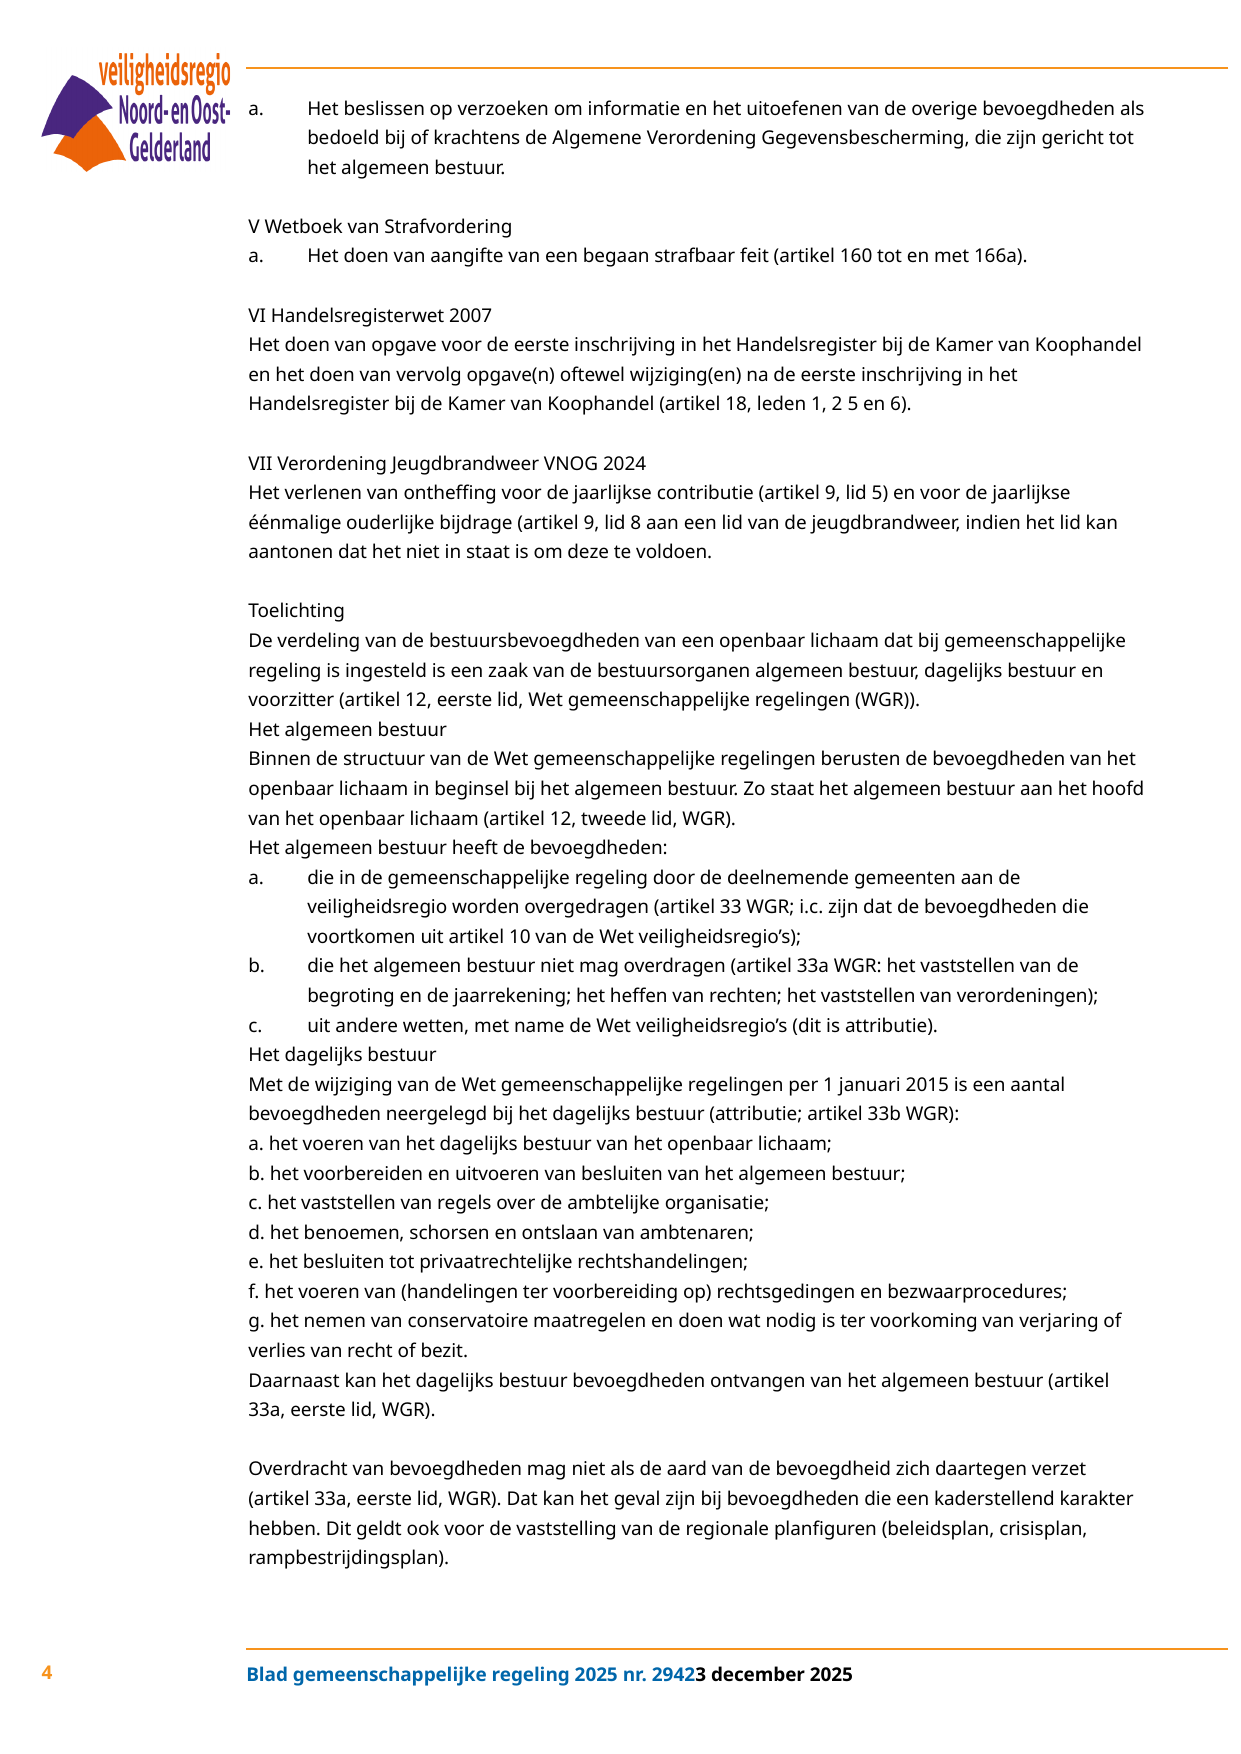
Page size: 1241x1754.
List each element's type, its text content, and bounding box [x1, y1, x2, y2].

picture [41, 47, 231, 172]
text a. het voeren van het dagelijks bestuur van het openbaar lichaam; [248, 1130, 1152, 1156]
text Daarnaast kan het dagelijks bestuur bevoegdheden ontvangen van het algemeen bestuur (artikel 33a, eerste lid, WGR). [248, 1367, 1152, 1422]
text VII Verordening Jeugdbrandweer VNOG 2024 [248, 450, 1152, 476]
text Met de wijziging van de Wet gemeenschappelijke regelingen per 1 januari 2015 is een aantal bevoegdheden neergelegd bij het dagelijks bestuur (attributie; artikel 33b WGR): [248, 1071, 1152, 1126]
text e. het besluiten tot privaatrechtelijke rechtshandelingen; [248, 1248, 1152, 1274]
list die het algemeen bestuur niet mag overdragen (artikel 33a WGR: het vaststellen van de begroting en de jaarrekening; het heffen van rechten; het vaststellen van verordeningen); [248, 953, 1152, 1008]
list die in de gemeenschappelijke regeling door de deelnemende gemeenten aan de veiligheidsregio worden overgedragen (artikel 33 WGR; i.c. zijn dat de bevoegdheden die voortkomen uit artikel 10 van de Wet veiligheidsregio’s); [248, 864, 1152, 949]
list Het beslissen op verzoeken om informatie en het uitoefenen van de overige bevoegdheden als bedoeld bij of krachtens de Algemene Verordening Gegevensbescherming, die zijn gericht tot het algemeen bestuur. [248, 95, 1152, 180]
text c. het vaststellen van regels over de ambtelijke organisatie; [248, 1189, 1152, 1215]
text b. het voorbereiden en uitvoeren van besluiten van het algemeen bestuur; [248, 1160, 1152, 1186]
text Het verlenen van ontheffing voor de jaarlijkse contributie (artikel 9, lid 5) en voor de jaarlijkse éénmalige ouderlijke bijdrage (artikel 9, lid 8 aan een lid van de jeugdbrandweer, indien het lid kan aantonen dat het niet in staat is om deze te voldoen. [248, 479, 1152, 564]
text Het algemeen bestuur heeft de bevoegdheden: [248, 834, 1152, 860]
text Het doen van opgave voor de eerste inschrijving in het Handelsregister bij de Kamer van Koophandel en het doen van vervolg opgave(n) oftewel wijziging(en) na de eerste inschrijving in het Handelsregister bij de Kamer van Koophandel (artikel 18, leden 1, 2 5 en 6). [248, 331, 1152, 416]
text d. het benoemen, schorsen en ontslaan van ambtenaren; [248, 1219, 1152, 1245]
list Het doen van aangifte van een begaan strafbaar feit (artikel 160 tot en met 166a). [248, 243, 1152, 268]
text Toelichting [248, 598, 1152, 623]
text Binnen de structuur van de Wet gemeenschappelijke regelingen berusten de bevoegdheden van het openbaar lichaam in beginsel bij het algemeen bestuur. Zo staat het algemeen bestuur aan het hoofd van het openbaar lichaam (artikel 12, tweede lid, WGR). [248, 746, 1152, 831]
text V Wetboek van Strafvordering [248, 213, 1152, 239]
text f. het voeren van (handelingen ter voorbereiding op) rechtsgedingen en bezwaarprocedures; [248, 1278, 1152, 1304]
text Het algemeen bestuur [248, 716, 1152, 742]
text VI Handelsregisterwet 2007 [248, 302, 1152, 328]
text Overdracht van bevoegdheden mag niet als de aard van de bevoegdheid zich daartegen verzet (artikel 33a, eerste lid, WGR). Dat kan het geval zijn bij bevoegdheden die een kaderstellend karakter hebben. Dit geldt ook voor de vaststelling van de regionale planfiguren (beleidsplan, crisisplan, rampbestrijdingsplan). [248, 1456, 1152, 1570]
text g. het nemen van conservatoire maatregelen en doen wat nodig is ter voorkoming van verjaring of verlies van recht of bezit. [248, 1308, 1152, 1363]
list uit andere wetten, met name de Wet veiligheidsregio’s (dit is attributie). [248, 1012, 1152, 1038]
text Het dagelijks bestuur [248, 1041, 1152, 1067]
text De verdeling van de bestuursbevoegdheden van een openbaar lichaam dat bij gemeenschappelijke regeling is ingesteld is een zaak van de bestuursorganen algemeen bestuur, dagelijks bestuur en voorzitter (artikel 12, eerste lid, Wet gemeenschappelijke regelingen (WGR)). [248, 627, 1152, 712]
